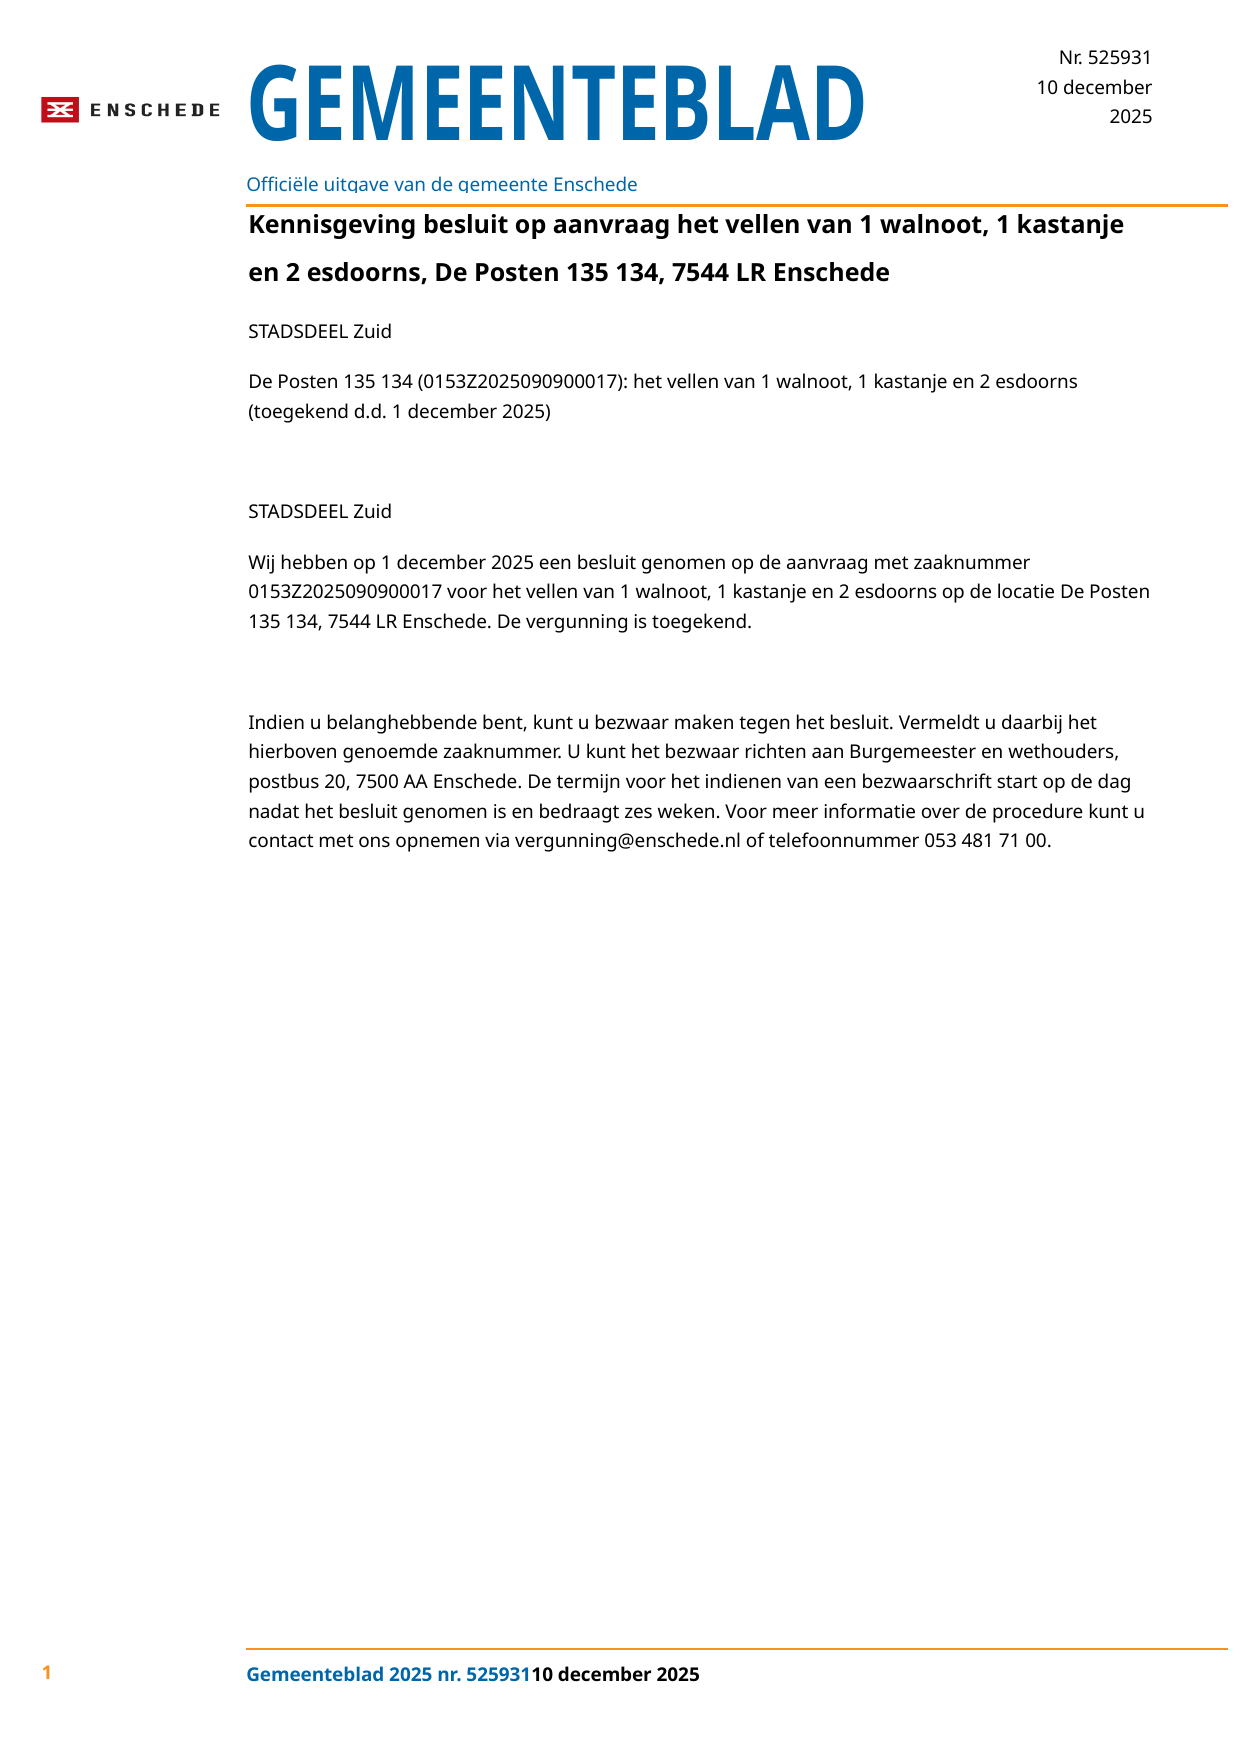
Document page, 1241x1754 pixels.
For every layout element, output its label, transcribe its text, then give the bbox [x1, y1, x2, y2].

text STADSDEEL Zuid [248, 499, 1152, 524]
text Kennisgeving besluit op aanvraag het vellen van 1 walnoot, 1 kastanje en 2 esdoorns, De Posten 135 134, 7544 LR Enschede [248, 207, 1152, 288]
text De Posten 135 134 (0153Z2025090900017): het vellen van 1 walnoot, 1 kastanje en 2 esdoorns (toegekend d.d. 1 december 2025) [248, 368, 1152, 424]
text Indien u belanghebbende bent, kunt u bezwaar maken tegen het besluit. Vermeldt u daarbij het hierboven genoemde zaaknummer. U kunt het bezwaar richten aan Burgemeester en wethouders, postbus 20, 7500 AA Enschede. De termijn voor het indienen van een bezwaarschrift start op de dag nadat het besluit genomen is en bedraagt zes weken. Voor meer informatie over de procedure kunt u contact met ons opnemen via vergunning@enschede.nl of telefoonnummer 053 481 71 00. [248, 709, 1152, 853]
text STADSDEEL Zuid [248, 318, 1152, 344]
text Wij hebben op 1 december 2025 een besluit genomen op de aanvraag met zaaknummer 0153Z2025090900017 voor het vellen van 1 walnoot, 1 kastanje en 2 esdoorns op de locatie De Posten 135 134, 7544 LR Enschede. De vergunning is toegekend. [248, 549, 1152, 634]
picture [41, 47, 231, 172]
